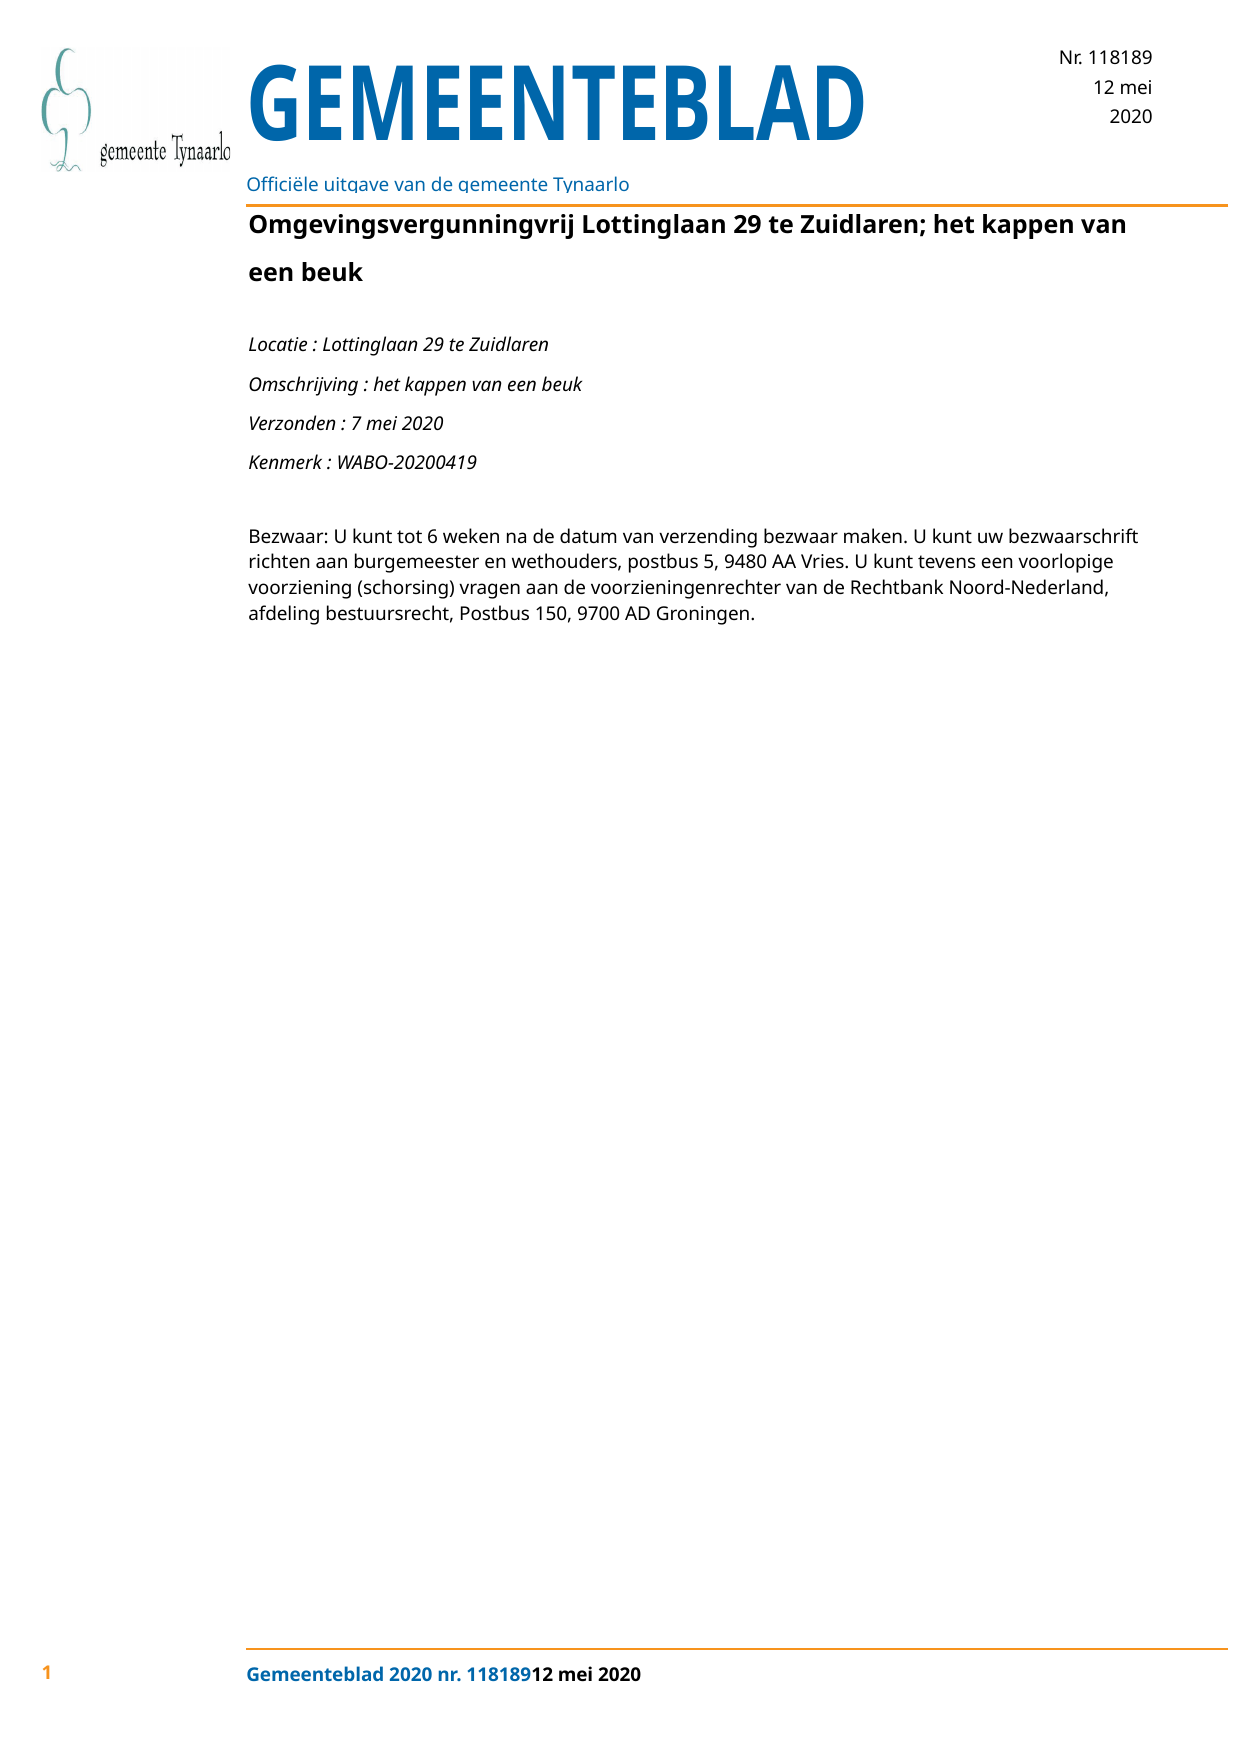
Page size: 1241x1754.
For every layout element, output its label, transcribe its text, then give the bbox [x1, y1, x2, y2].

text Omgevingsvergunningvrij Lottinglaan 29 te Zuidlaren; het kappen van een beuk [248, 207, 1152, 288]
text Verzonden : 7 mei 2020 [248, 410, 1152, 436]
text Kenmerk : WABO-20200419 [248, 449, 1152, 475]
text Bezwaar: U kunt tot 6 weken na de datum van verzending bezwaar maken. U kunt uw bezwaarschrift richten aan burgemeester en wethouders, postbus 5, 9480 AA Vries. U kunt tevens een voorlopige voorziening (schorsing) vragen aan de voorzieningenrechter van de Rechtbank Noord-Nederland, afdeling bestuursrecht, Postbus 150, 9700 AD Groningen. [248, 523, 1152, 626]
picture [41, 47, 231, 172]
text Locatie : Lottinglaan 29 te Zuidlaren [248, 331, 1152, 357]
text Omschrijving : het kappen van een beuk [248, 371, 1152, 396]
